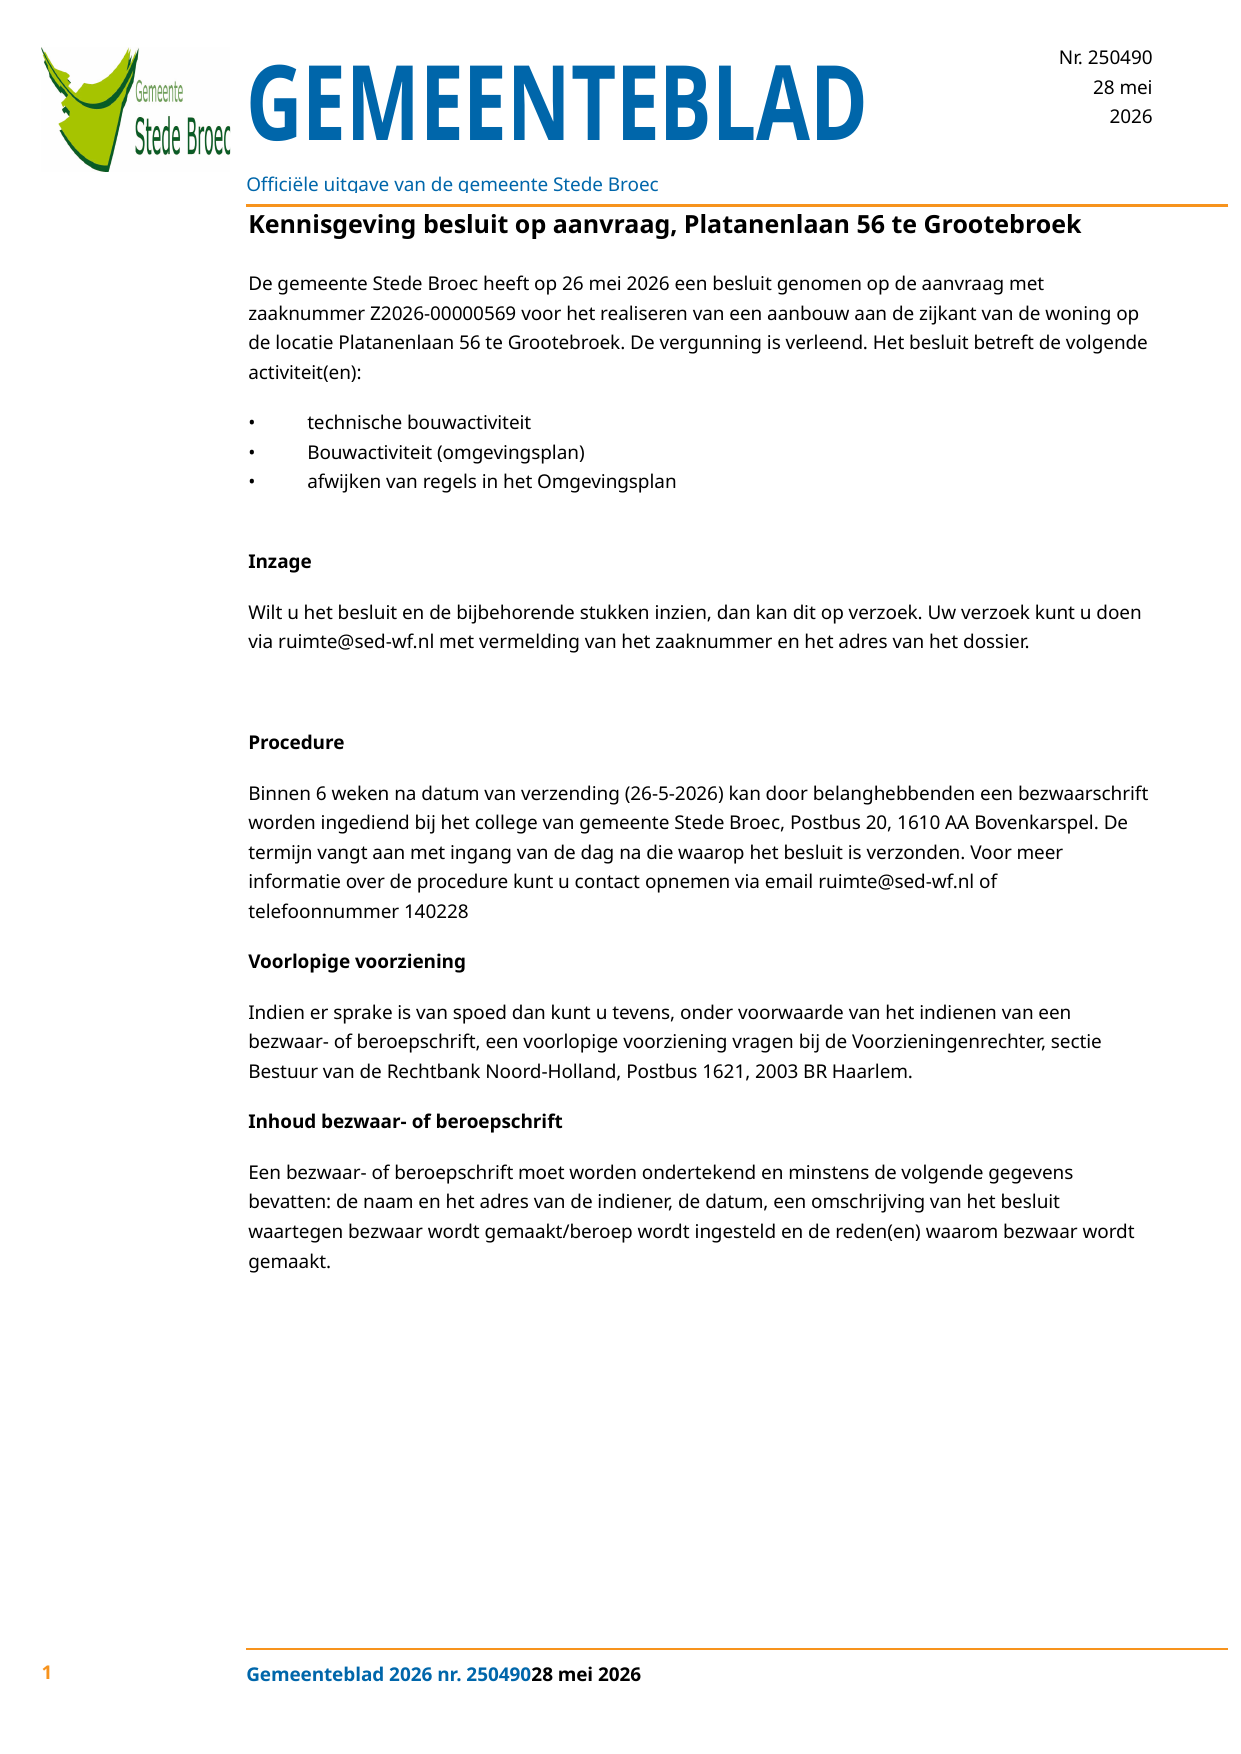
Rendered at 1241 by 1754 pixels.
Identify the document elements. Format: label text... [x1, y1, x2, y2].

text Procedure [248, 729, 1152, 755]
text Kennisgeving besluit op aanvraag, Platanenlaan 56 te Grootebroek [248, 207, 1152, 241]
text Binnen 6 weken na datum van verzending (26-5-2026) kan door belanghebbenden een bezwaarschrift worden ingediend bij het college van gemeente Stede Broec, Postbus 20, 1610 AA Bovenkarspel. De termijn vangt aan met ingang van de dag na die waarop het besluit is verzonden. Voor meer informatie over de procedure kunt u contact opnemen via email ruimte@sed-wf.nl of telefoonnummer 140228 [248, 780, 1152, 924]
text Indien er sprake is van spoed dan kunt u tevens, onder voorwaarde van het indienen van een bezwaar- of beroepschrift, een voorlopige voorziening vragen bij de Voorzieningenrechter, sectie Bestuur van de Rechtbank Noord-Holland, Postbus 1621, 2003 BR Haarlem. [248, 999, 1152, 1084]
text Een bezwaar- of beroepschrift moet worden ondertekend en minstens de volgende gegevens bevatten: de naam en het adres van de indiener, de datum, een omschrijving van het besluit waartegen bezwaar wordt gemaakt/beroep wordt ingesteld en de reden(en) waarom bezwaar wordt gemaakt. [248, 1159, 1152, 1273]
text Inzage [248, 549, 1152, 574]
text De gemeente Stede Broec heeft op 26 mei 2026 een besluit genomen op de aanvraag met zaaknummer Z2026-00000569 voor het realiseren van een aanbouw aan de zijkant van de woning op de locatie Platanenlaan 56 te Grootebroek. De vergunning is verleend. Het besluit betreft de volgende activiteit(en): [248, 270, 1152, 385]
text Voorlopige voorziening [248, 949, 1152, 974]
text Wilt u het besluit en de bijbehorende stukken inzien, dan kan dit op verzoek. Uw verzoek kunt u doen via ruimte@sed-wf.nl met vermelding van het zaaknummer en het adres van het dossier. [248, 599, 1152, 654]
picture [41, 47, 231, 172]
text Inhoud bezwaar- of beroepschrift [248, 1109, 1152, 1134]
list afwijken van regels in het Omgevingsplan [248, 469, 1152, 494]
list Bouwactiviteit (omgevingsplan) [248, 439, 1152, 465]
list technische bouwactiviteit [248, 409, 1152, 435]
